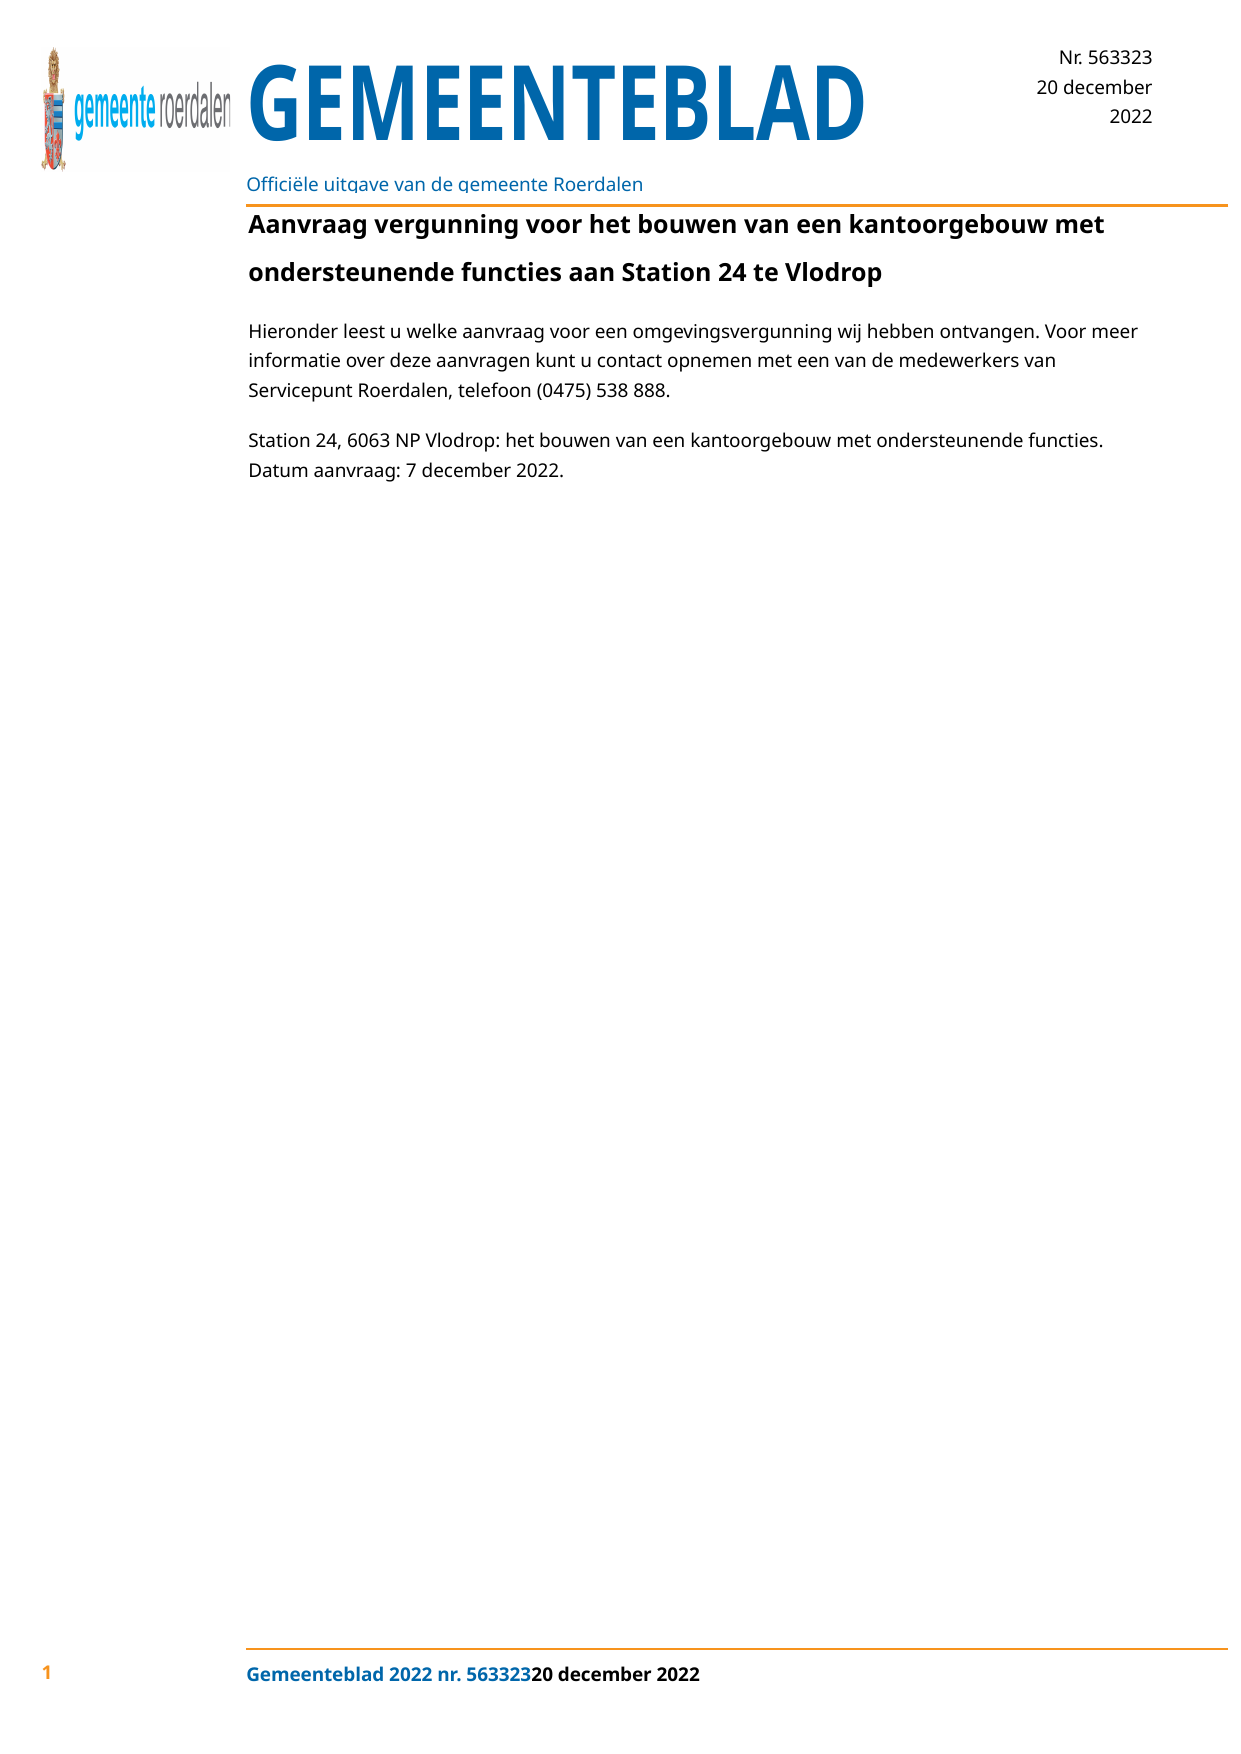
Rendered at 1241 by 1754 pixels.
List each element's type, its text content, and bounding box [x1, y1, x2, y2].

picture [41, 47, 231, 172]
text Hieronder leest u welke aanvraag voor een omgevingsvergunning wij hebben ontvangen. Voor meer informatie over deze aanvragen kunt u contact opnemen met een van de medewerkers van Servicepunt Roerdalen, telefoon (0475) 538 888. [248, 318, 1152, 403]
text Station 24, 6063 NP Vlodrop: het bouwen van een kantoorgebouw met ondersteunende functies. Datum aanvraag: 7 december 2022. [248, 427, 1152, 483]
text Aanvraag vergunning voor het bouwen van een kantoorgebouw met ondersteunende functies aan Station 24 te Vlodrop [248, 207, 1152, 288]
